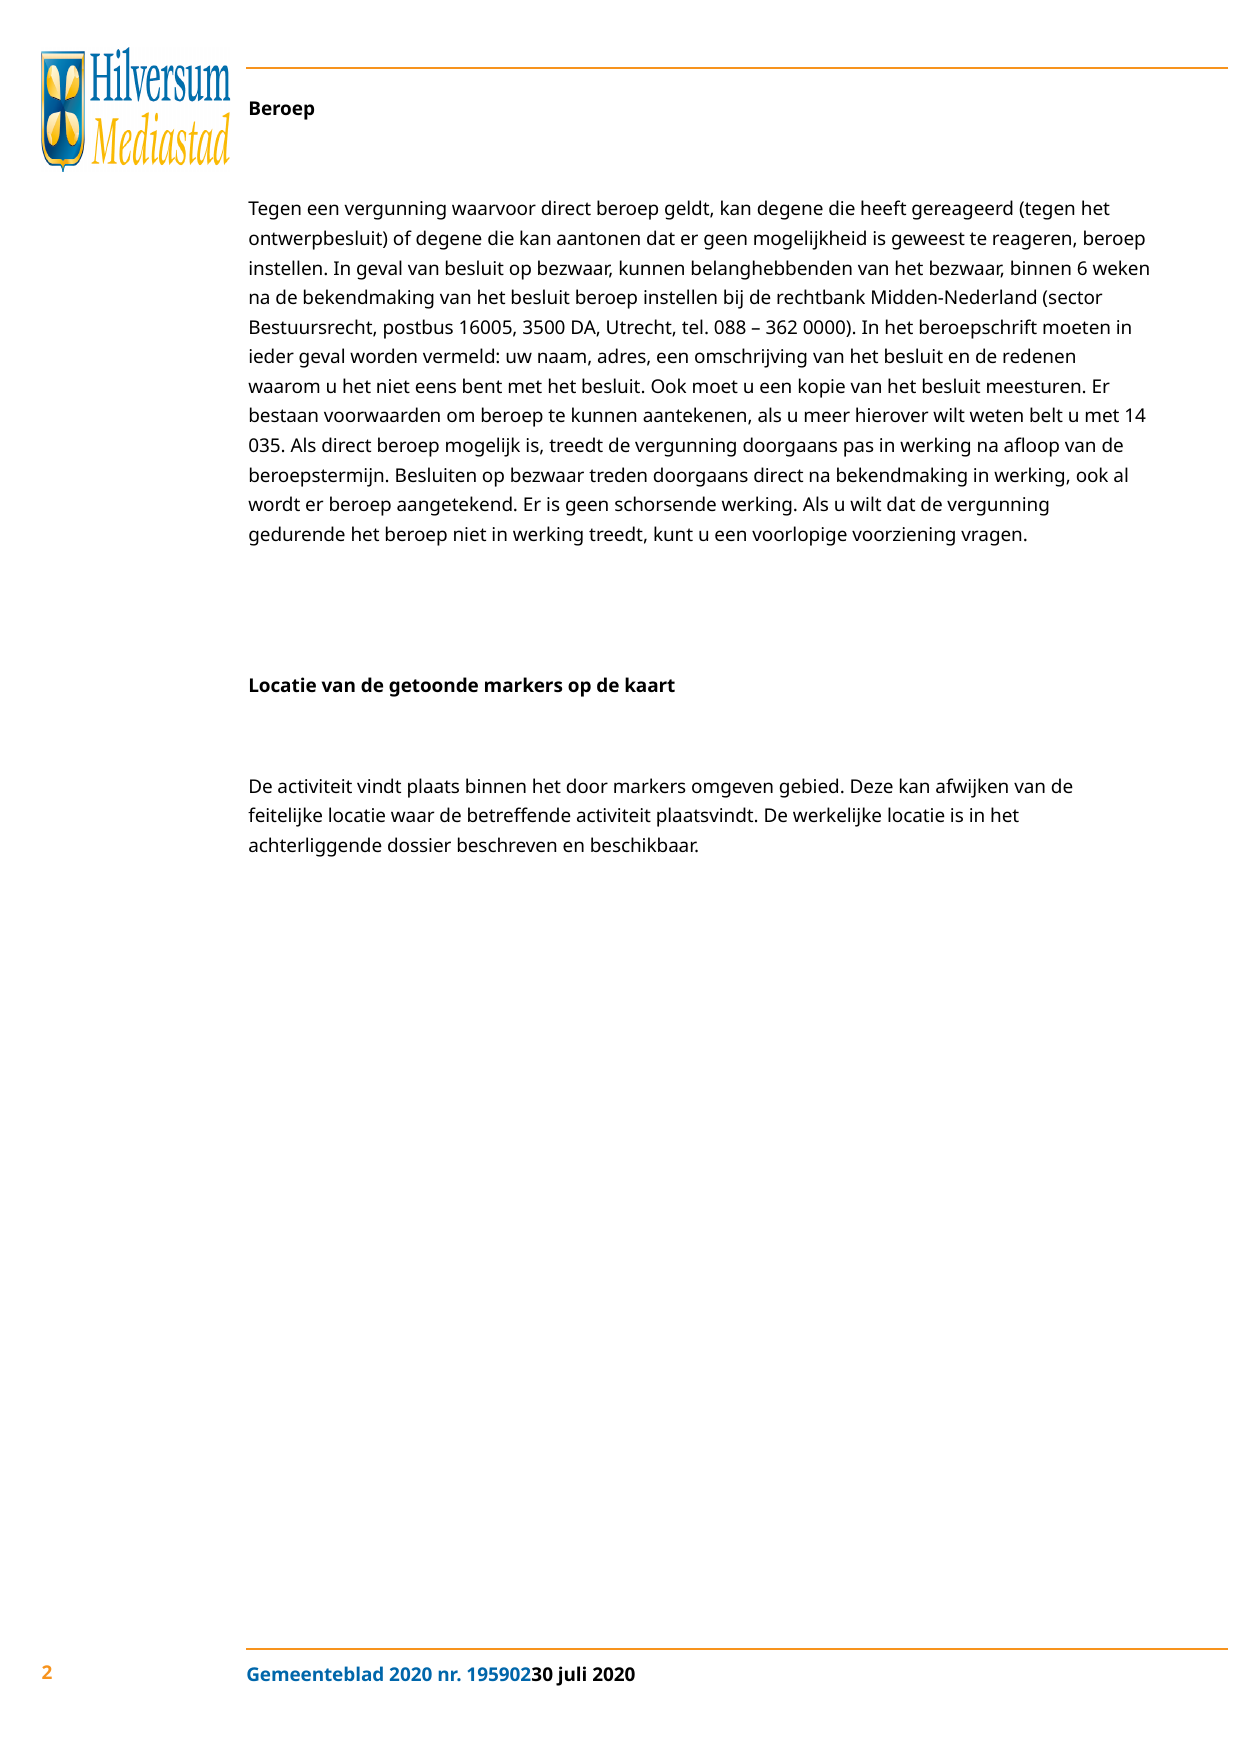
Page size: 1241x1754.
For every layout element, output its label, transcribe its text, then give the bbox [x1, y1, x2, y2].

text De activiteit vindt plaats binnen het door markers omgeven gebied. Deze kan afwijken van de feitelijke locatie waar de betreffende activiteit plaatsvindt. De werkelijke locatie is in het achterliggende dossier beschreven en beschikbaar. [248, 773, 1152, 858]
text Tegen een vergunning waarvoor direct beroep geldt, kan degene die heeft gereageerd (tegen het ontwerpbesluit) of degene die kan aantonen dat er geen mogelijkheid is geweest te reageren, beroep instellen. In geval van besluit op bezwaar, kunnen belanghebbenden van het bezwaar, binnen 6 weken na de bekendmaking van het besluit beroep instellen bij de rechtbank Midden-Nederland (sector Bestuursrecht, postbus 16005, 3500 DA, Utrecht, tel. 088 – 362 0000). In het beroepschrift moeten in ieder geval worden vermeld: uw naam, adres, een omschrijving van het besluit en de redenen waarom u het niet eens bent met het besluit. Ook moet u een kopie van het besluit meesturen. Er bestaan voorwaarden om beroep te kunnen aantekenen, als u meer hierover wilt weten belt u met 14 035. Als direct beroep mogelijk is, treedt de vergunning doorgaans pas in werking na afloop van de beroepstermijn. Besluiten op bezwaar treden doorgaans direct na bekendmaking in werking, ook al wordt er beroep aangetekend. Er is geen schorsende werking. Als u wilt dat de vergunning gedurende het beroep niet in werking treedt, kunt u een voorlopige voorziening vragen. [248, 196, 1152, 547]
picture [41, 47, 231, 172]
text Locatie van de getoonde markers op de kaart [248, 672, 1152, 698]
text Beroep [248, 95, 1152, 121]
